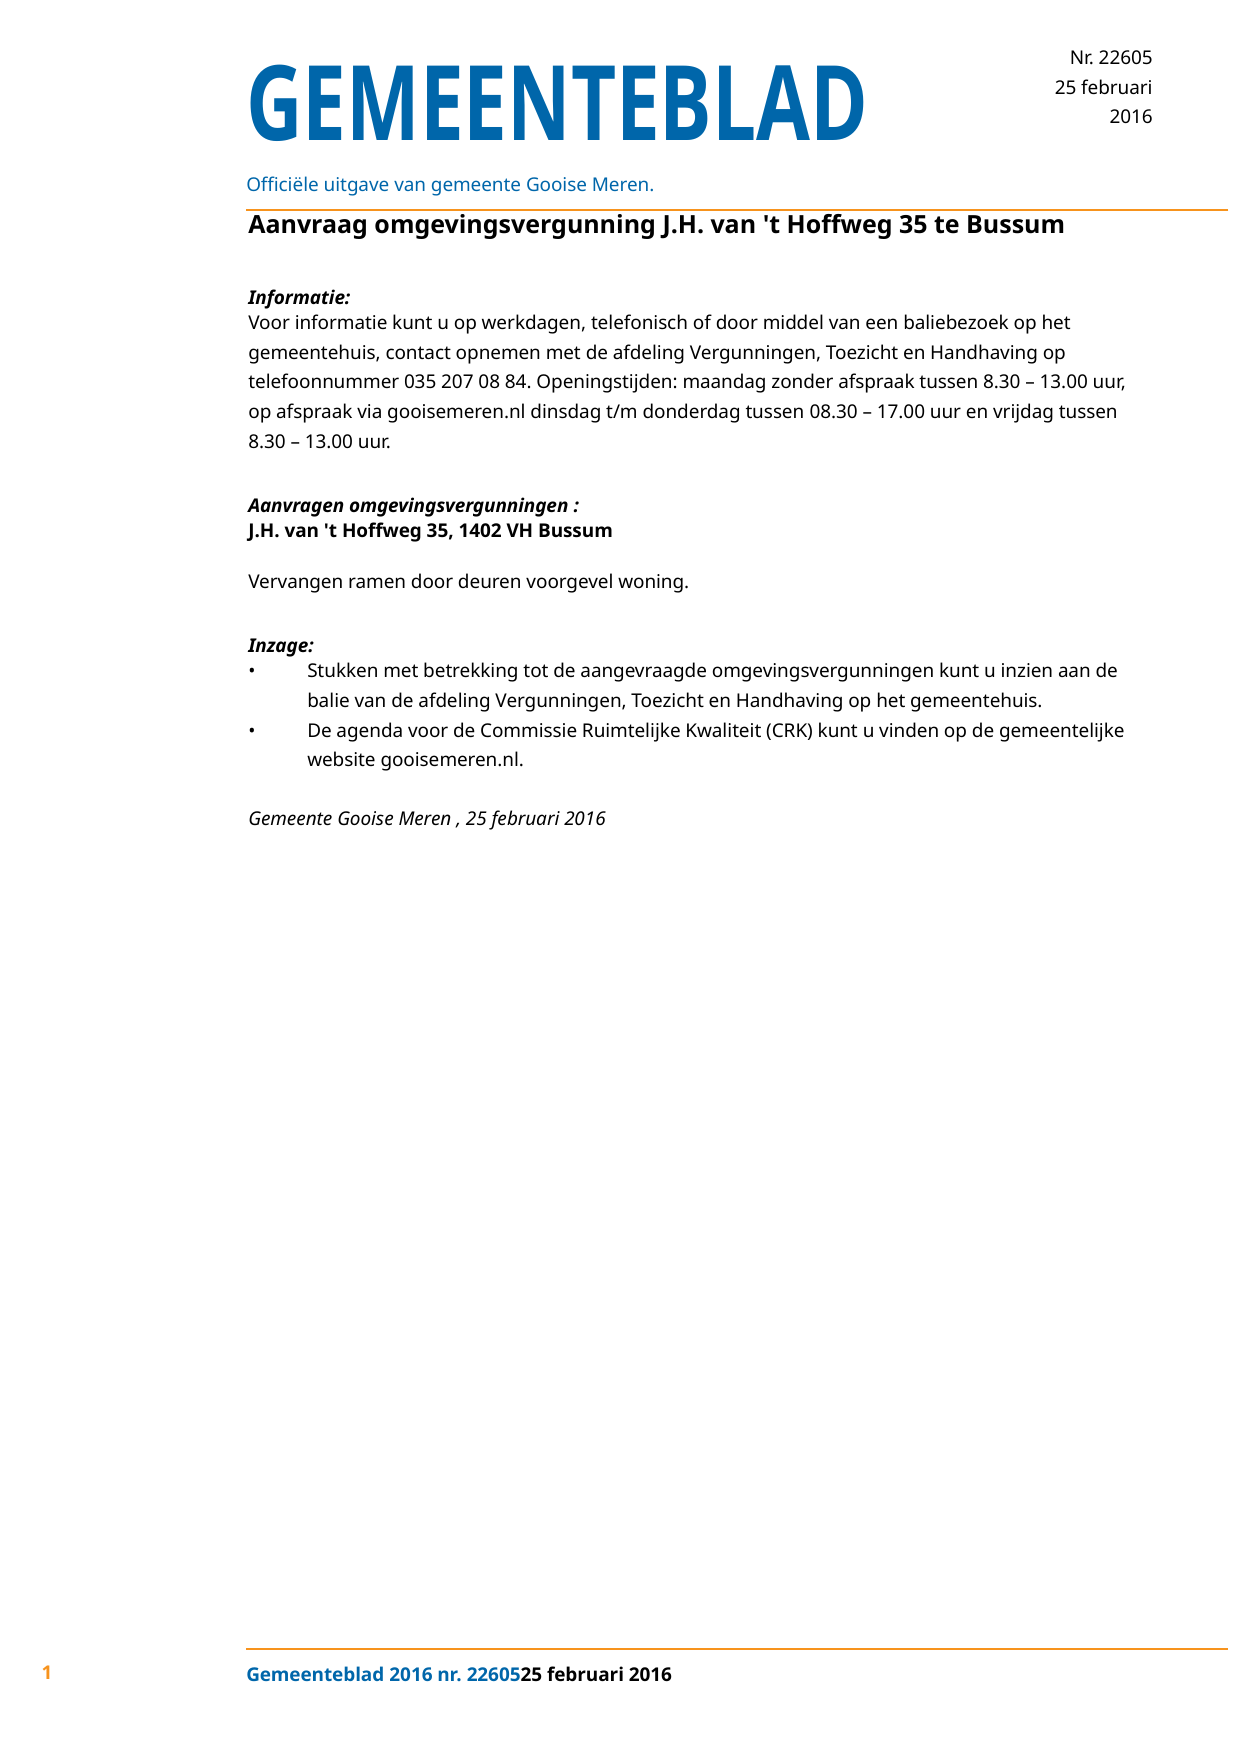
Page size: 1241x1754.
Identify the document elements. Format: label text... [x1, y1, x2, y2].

text Inzage: [248, 632, 1152, 658]
text J.H. van 't Hoffweg 35, 1402 VH Bussum [248, 518, 1152, 543]
list De agenda voor de Commissie Ruimtelijke Kwaliteit (CRK) kunt u vinden op de gemeentelijke website gooisemeren.nl. [248, 717, 1152, 772]
text Aanvraag omgevingsvergunning J.H. van 't Hoffweg 35 te Bussum [248, 211, 1152, 241]
text Voor informatie kunt u op werkdagen, telefonisch of door middel van een baliebezoek op het gemeentehuis, contact opnemen met de afdeling Vergunningen, Toezicht en Handhaving op telefoonnummer 035 207 08 84. Openingstijden: maandag zonder afspraak tussen 8.30 – 13.00 uur, op afspraak via gooisemeren.nl dinsdag t/m donderdag tussen 08.30 – 17.00 uur en vrijdag tussen 8.30 – 13.00 uur. [248, 309, 1152, 454]
list Stukken met betrekking tot de aangevraagde omgevingsvergunningen kunt u inzien aan de balie van de afdeling Vergunningen, Toezicht en Handhaving op het gemeentehuis. [248, 658, 1152, 713]
text Informatie: [248, 284, 1152, 309]
text Gemeente Gooise Meren , 25 februari 2016 [248, 806, 1152, 831]
picture [41, 47, 231, 172]
text Aanvragen omgevingsvergunningen : [248, 492, 1152, 518]
text Vervangen ramen door deuren voorgevel woning. [248, 568, 1152, 594]
